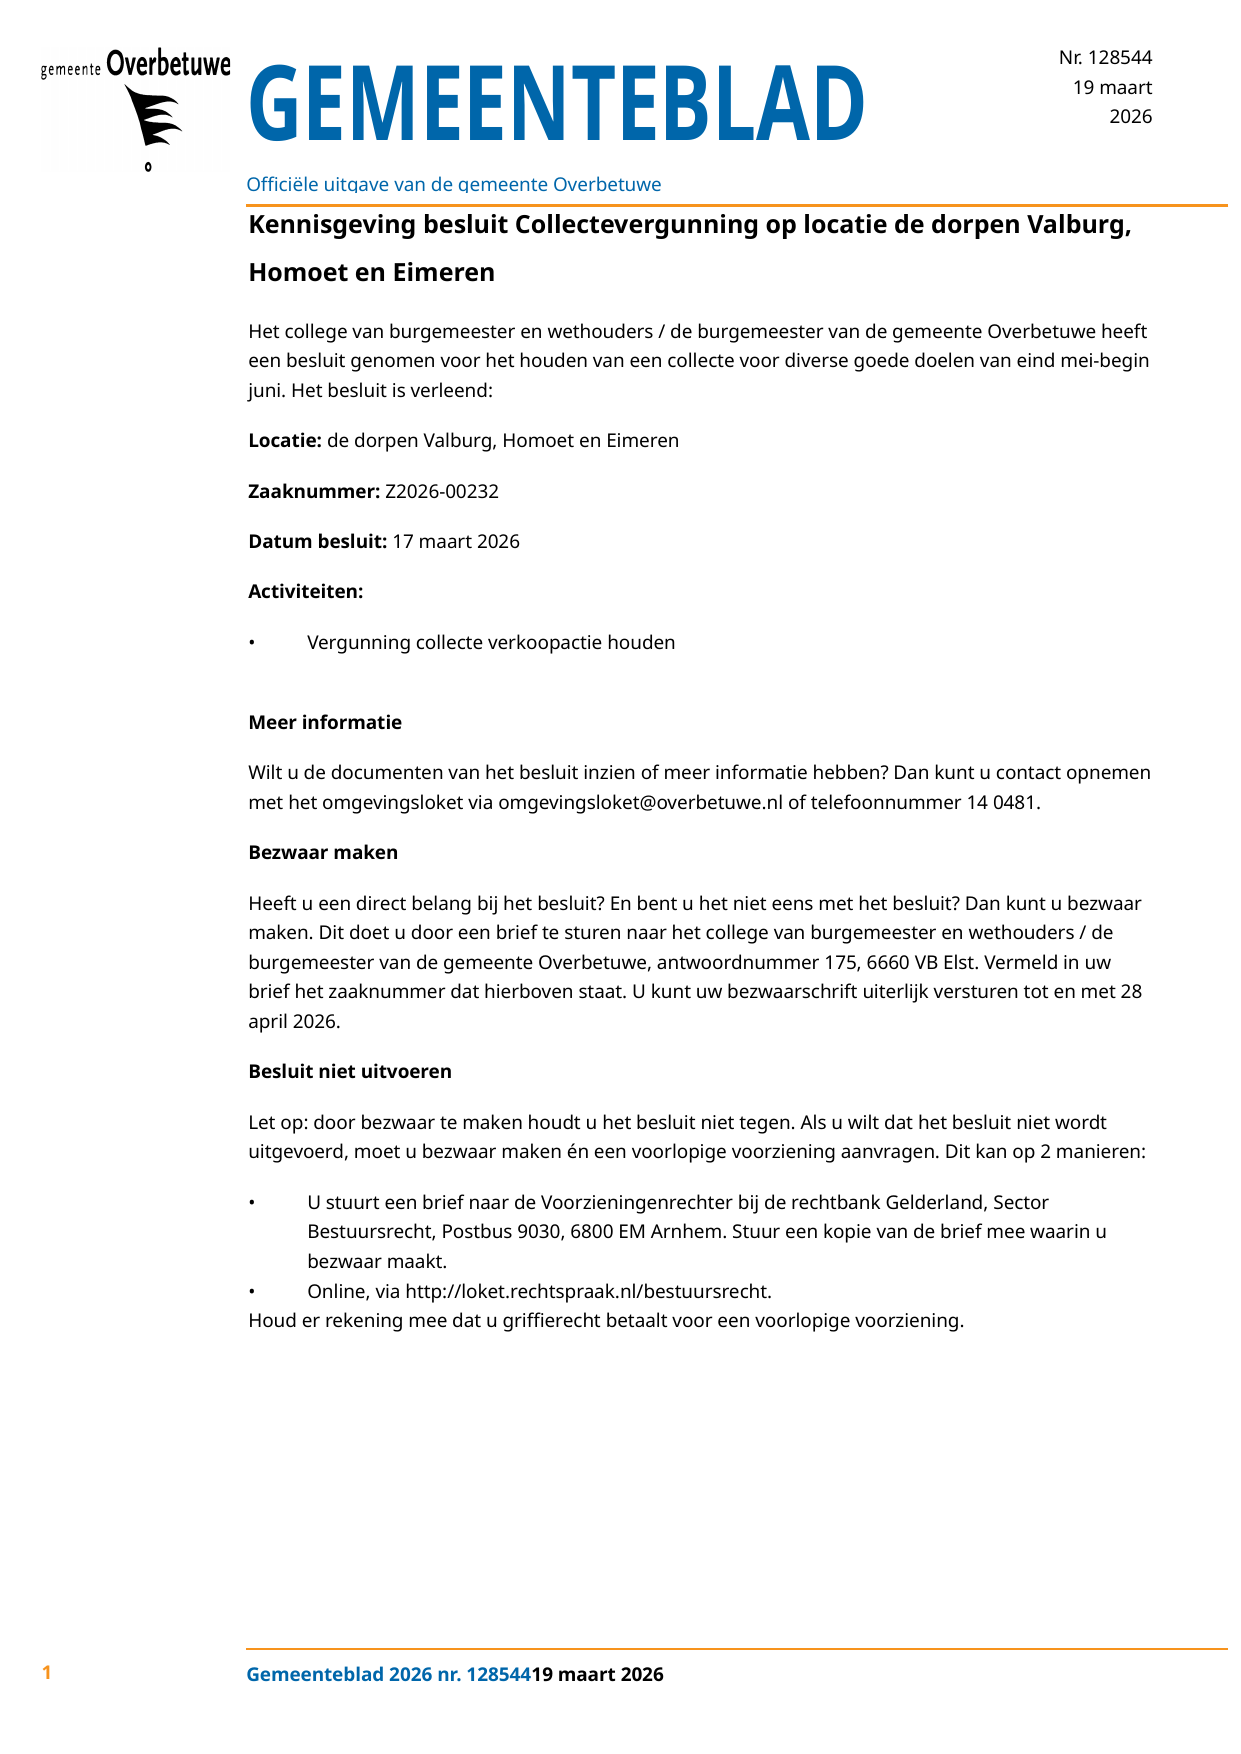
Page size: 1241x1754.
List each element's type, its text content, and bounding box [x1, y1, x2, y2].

picture [41, 47, 231, 172]
text Meer informatie [248, 709, 1152, 735]
list U stuurt een brief naar de Voorzieningenrechter bij de rechtbank Gelderland, Sector Bestuursrecht, Postbus 9030, 6800 EM Arnhem. Stuur een kopie van de brief mee waarin u bezwaar maakt. [248, 1189, 1152, 1274]
text Zaaknummer: Z2026-00232 [248, 478, 1152, 504]
text Houd er rekening mee dat u griffierecht betaalt voor een voorlopige voorziening. [248, 1307, 1152, 1333]
text Wilt u de documenten van het besluit inzien of meer informatie hebben? Dan kunt u contact opnemen met het omgevingsloket via omgevingsloket@overbetuwe.nl of telefoonnummer 14 0481. [248, 759, 1152, 815]
text Besluit niet uitvoeren [248, 1059, 1152, 1084]
text Heeft u een direct belang bij het besluit? En bent u het niet eens met het besluit? Dan kunt u bezwaar maken. Dit doet u door een brief te sturen naar het college van burgemeester en wethouders / de burgemeester van de gemeente Overbetuwe, antwoordnummer 175, 6660 VB Elst. Vermeld in uw brief het zaaknummer dat hierboven staat. U kunt uw bezwaarschrift uiterlijk versturen tot en met 28 april 2026. [248, 890, 1152, 1034]
text Locatie: de dorpen Valburg, Homoet en Eimeren [248, 427, 1152, 453]
list Online, via http://loket.rechtspraak.nl/bestuursrecht. [248, 1278, 1152, 1304]
text Activiteiten: [248, 579, 1152, 604]
text Datum besluit: 17 maart 2026 [248, 528, 1152, 554]
list Vergunning collecte verkoopactie houden [248, 629, 1152, 655]
text Bezwaar maken [248, 839, 1152, 865]
text Het college van burgemeester en wethouders / de burgemeester van de gemeente Overbetuwe heeft een besluit genomen voor het houden van een collecte voor diverse goede doelen van eind mei-begin juni. Het besluit is verleend: [248, 318, 1152, 403]
text Kennisgeving besluit Collectevergunning op locatie de dorpen Valburg, Homoet en Eimeren [248, 207, 1152, 288]
text Let op: door bezwaar te maken houdt u het besluit niet tegen. Als u wilt dat het besluit niet wordt uitgevoerd, moet u bezwaar maken én een voorlopige voorziening aanvragen. Dit kan op 2 manieren: [248, 1109, 1152, 1164]
